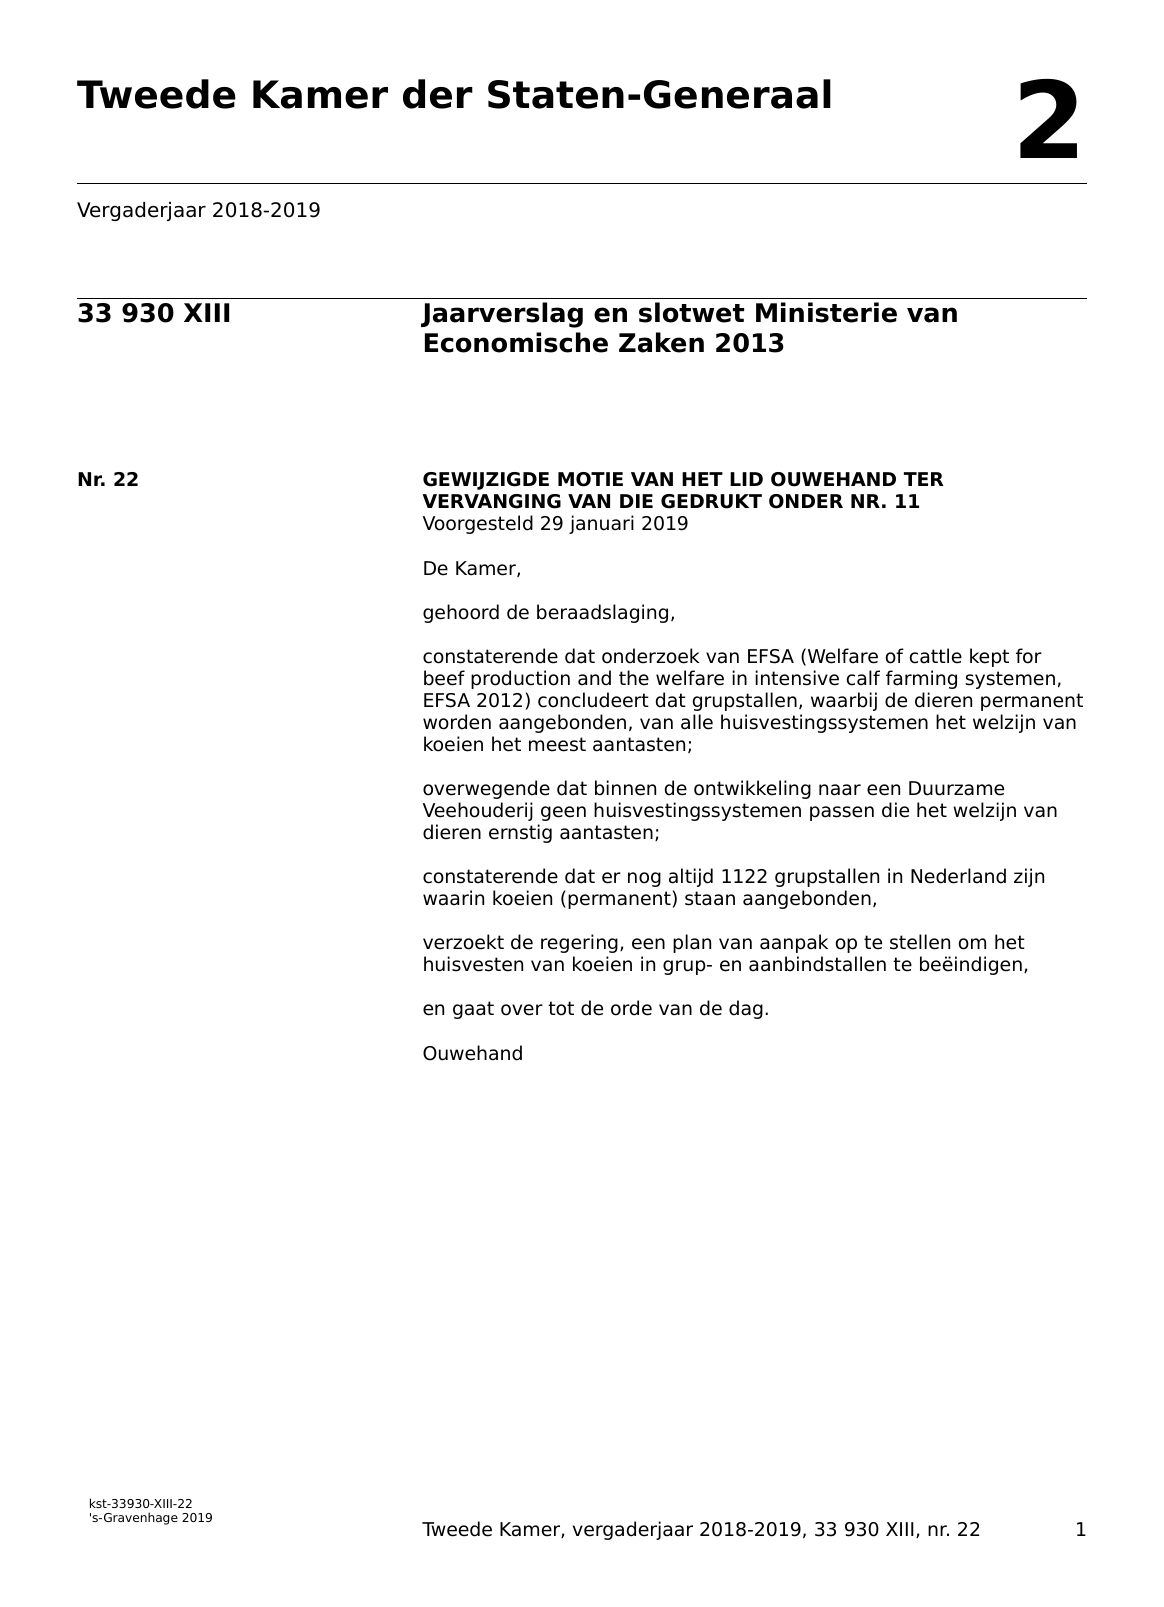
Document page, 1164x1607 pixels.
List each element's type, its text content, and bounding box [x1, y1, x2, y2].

text kst-33930-XIII-22 [88, 1497, 323, 1511]
text gehoord de beraadslaging, [422, 602, 1087, 624]
text en gaat over tot de orde van de dag. [422, 998, 1087, 1020]
subtitle Nr. 22 GEWIJZIGDE MOTIE VAN HET LID OUWEHAND TER VERVANGING VAN DIE GEDRUKT ONDER NR. 11 [77, 469, 1087, 513]
table_header Tweede Kamer der Staten-Generaal [77, 59, 886, 183]
text De Kamer, [422, 557, 1087, 579]
text Ouwehand [422, 1042, 1087, 1064]
table_cell Vergaderjaar 2018-2019 [77, 184, 1087, 298]
text 's-Gravenhage 2019 [88, 1511, 323, 1525]
text Voorgesteld 29 januari 2019 [422, 513, 1087, 535]
text overwegende dat binnen de ontwikkeling naar een Duurzame Veehouderij geen huisvestingssystemen passen die het welzijn van dieren ernstig aantasten; [422, 778, 1087, 844]
subtitle 33 930 XIII Jaarverslag en slotwet Ministerie van Economische Zaken 2013 [77, 299, 1087, 358]
text verzoekt de regering, een plan van aanpak op te stellen om het huisvesten van koeien in grup- en aanbindstallen te beëindigen, [422, 932, 1087, 976]
text constaterende dat er nog altijd 1122 grupstallen in Nederland zijn waarin koeien (permanent) staan aangebonden, [422, 866, 1087, 910]
text constaterende dat onderzoek van EFSA (Welfare of cattle kept for beef production and the welfare in intensive calf farming systemen, EFSA 2012) concludeert dat grupstallen, waarbij de dieren permanent worden aangebonden, van alle huisvestingssystemen het welzijn van koeien het meest aantasten; [422, 646, 1087, 756]
table_header 2 [886, 59, 1087, 183]
